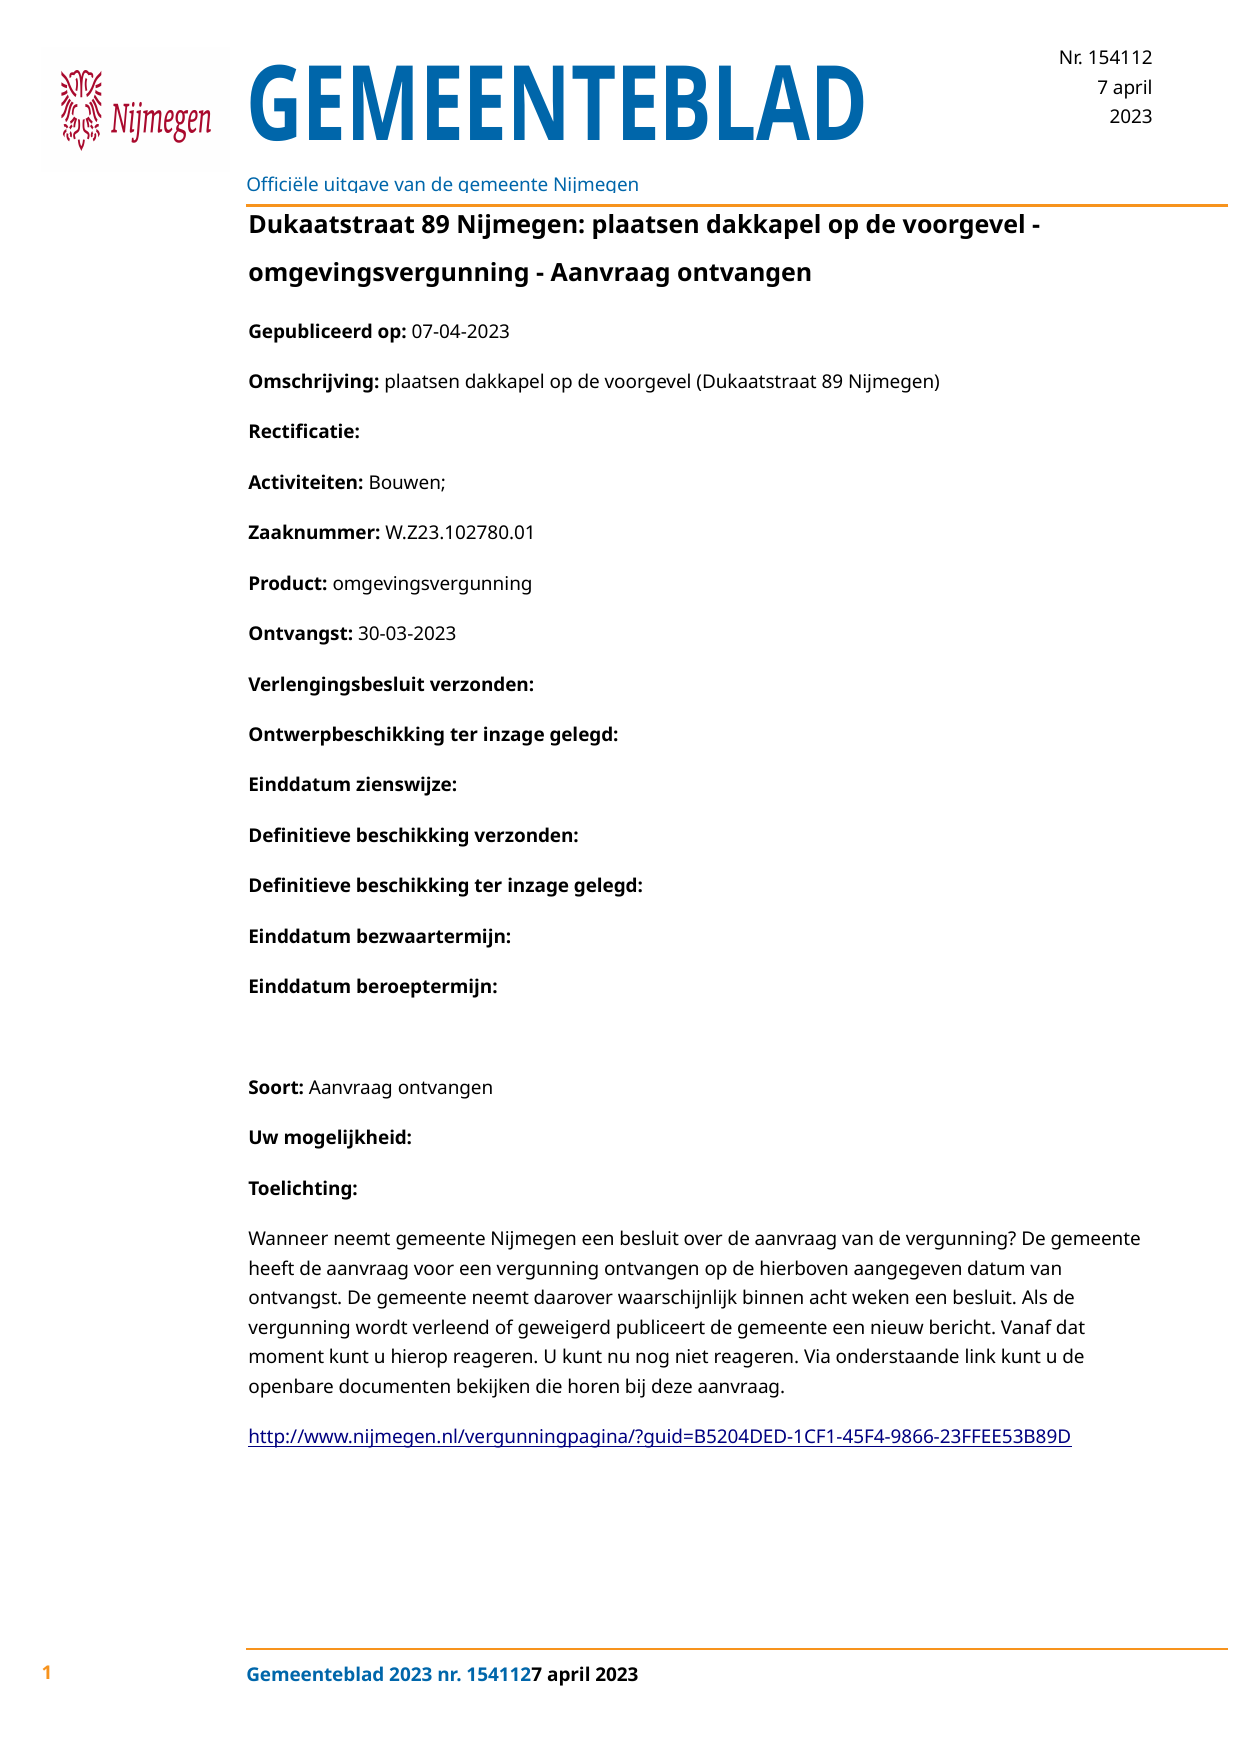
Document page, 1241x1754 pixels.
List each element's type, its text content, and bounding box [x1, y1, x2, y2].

text Rectificatie: [248, 419, 1152, 444]
text Ontvangst: 30-03-2023 [248, 620, 1152, 646]
picture [41, 47, 231, 172]
text Dukaatstraat 89 Nijmegen: plaatsen dakkapel op de voorgevel - omgevingsvergunning - Aanvraag ontvangen [248, 207, 1152, 288]
text Definitieve beschikking verzonden: [248, 822, 1152, 848]
text Einddatum zienswijze: [248, 772, 1152, 797]
text http://www.nijmegen.nl/vergunningpagina/?guid=B5204DED-1CF1-45F4-9866-23FFEE53B89D [248, 1424, 1152, 1449]
text Zaaknummer: W.Z23.102780.01 [248, 519, 1152, 545]
text Gepubliceerd op: 07-04-2023 [248, 318, 1152, 344]
text Definitieve beschikking ter inzage gelegd: [248, 872, 1152, 898]
text Soort: Aanvraag ontvangen [248, 1074, 1152, 1100]
text Verlengingsbesluit verzonden: [248, 671, 1152, 697]
text Ontwerpbeschikking ter inzage gelegd: [248, 721, 1152, 747]
text Activiteiten: Bouwen; [248, 469, 1152, 495]
text Uw mogelijkheid: [248, 1124, 1152, 1150]
text Einddatum bezwaartermijn: [248, 923, 1152, 949]
text Einddatum beroeptermijn: [248, 973, 1152, 999]
text Wanneer neemt gemeente Nijmegen een besluit over de aanvraag van de vergunning? De gemeente heeft de aanvraag voor een vergunning ontvangen op de hierboven aangegeven datum van ontvangst. De gemeente neemt daarover waarschijnlijk binnen acht weken een besluit. Als de vergunning wordt verleend of geweigerd publiceert de gemeente een nieuw bericht. Vanaf dat moment kunt u hierop reageren. U kunt nu nog niet reageren. Via onderstaande link kunt u de openbare documenten bekijken die horen bij deze aanvraag. [248, 1225, 1152, 1399]
text Toelichting: [248, 1175, 1152, 1201]
text Omschrijving: plaatsen dakkapel op de voorgevel (Dukaatstraat 89 Nijmegen) [248, 368, 1152, 394]
text Product: omgevingsvergunning [248, 570, 1152, 596]
